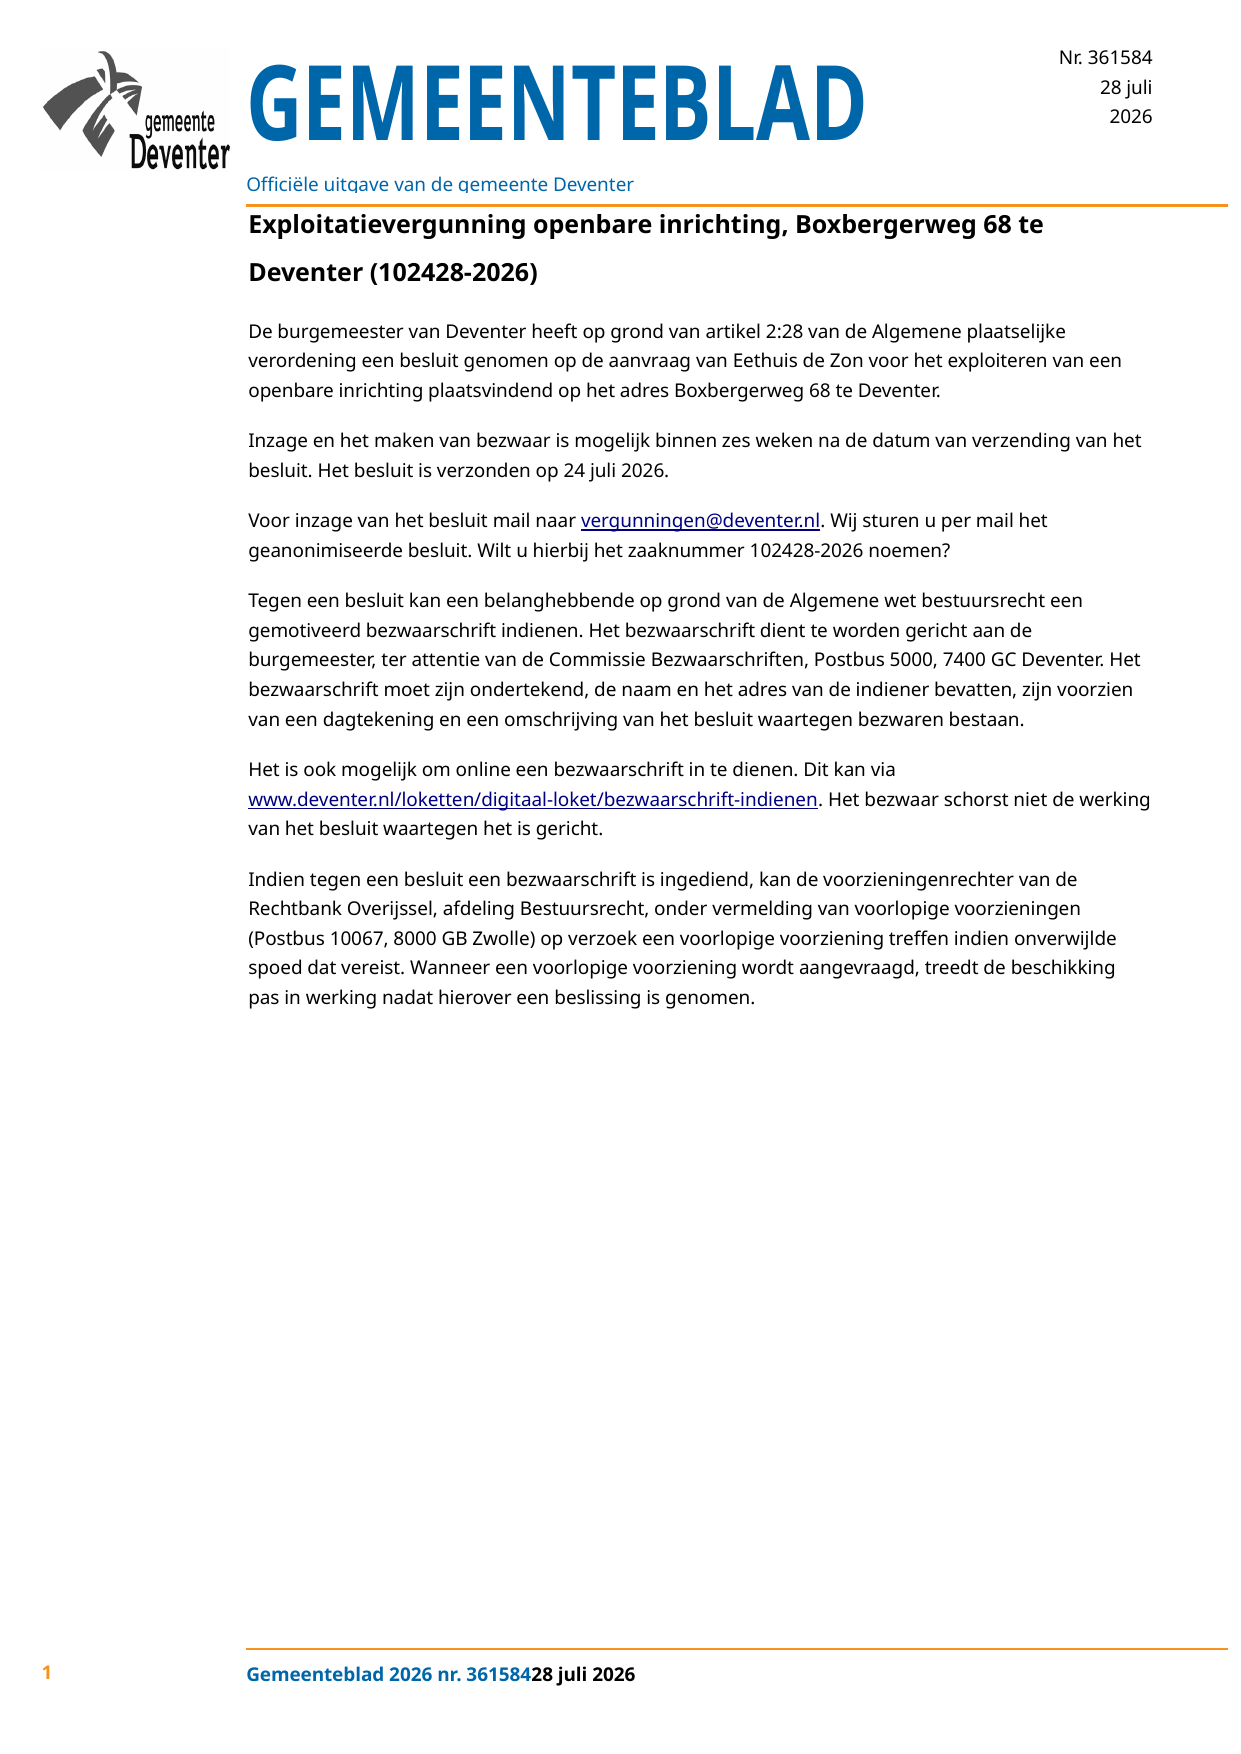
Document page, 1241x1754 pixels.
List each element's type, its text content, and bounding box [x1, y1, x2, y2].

text De burgemeester van Deventer heeft op grond van artikel 2:28 van de Algemene plaatselijke verordening een besluit genomen op de aanvraag van Eethuis de Zon voor het exploiteren van een openbare inrichting plaatsvindend op het adres Boxbergerweg 68 te Deventer. [248, 318, 1152, 403]
text Tegen een besluit kan een belanghebbende op grond van de Algemene wet bestuursrecht een gemotiveerd bezwaarschrift indienen. Het bezwaarschrift dient te worden gericht aan de burgemeester, ter attentie van de Commissie Bezwaarschriften, Postbus 5000, 7400 GC Deventer. Het bezwaarschrift moet zijn ondertekend, de naam en het adres van de indiener bevatten, zijn voorzien van een dagtekening en een omschrijving van het besluit waartegen bezwaren bestaan. [248, 587, 1152, 732]
picture [41, 47, 231, 172]
text Exploitatievergunning openbare inrichting, Boxbergerweg 68 te Deventer (102428-2026) [248, 207, 1152, 288]
text Voor inzage van het besluit mail naar vergunningen@deventer.nl. Wij sturen u per mail het geanonimiseerde besluit. Wilt u hierbij het zaaknummer 102428-2026 noemen? [248, 507, 1152, 563]
text Indien tegen een besluit een bezwaarschrift is ingediend, kan de voorzieningenrechter van de Rechtbank Overijssel, afdeling Bestuursrecht, onder vermelding van voorlopige voorzieningen (Postbus 10067, 8000 GB Zwolle) op verzoek een voorlopige voorziening treffen indien onverwijlde spoed dat vereist. Wanneer een voorlopige voorziening wordt aangevraagd, treedt de beschikking pas in werking nadat hierover een beslissing is genomen. [248, 866, 1152, 1010]
text Het is ook mogelijk om online een bezwaarschrift in te dienen. Dit kan via www.deventer.nl/loketten/digitaal-loket/bezwaarschrift-indienen. Het bezwaar schorst niet de werking van het besluit waartegen het is gericht. [248, 756, 1152, 841]
text Inzage en het maken van bezwaar is mogelijk binnen zes weken na de datum van verzending van het besluit. Het besluit is verzonden op 24 juli 2026. [248, 427, 1152, 483]
